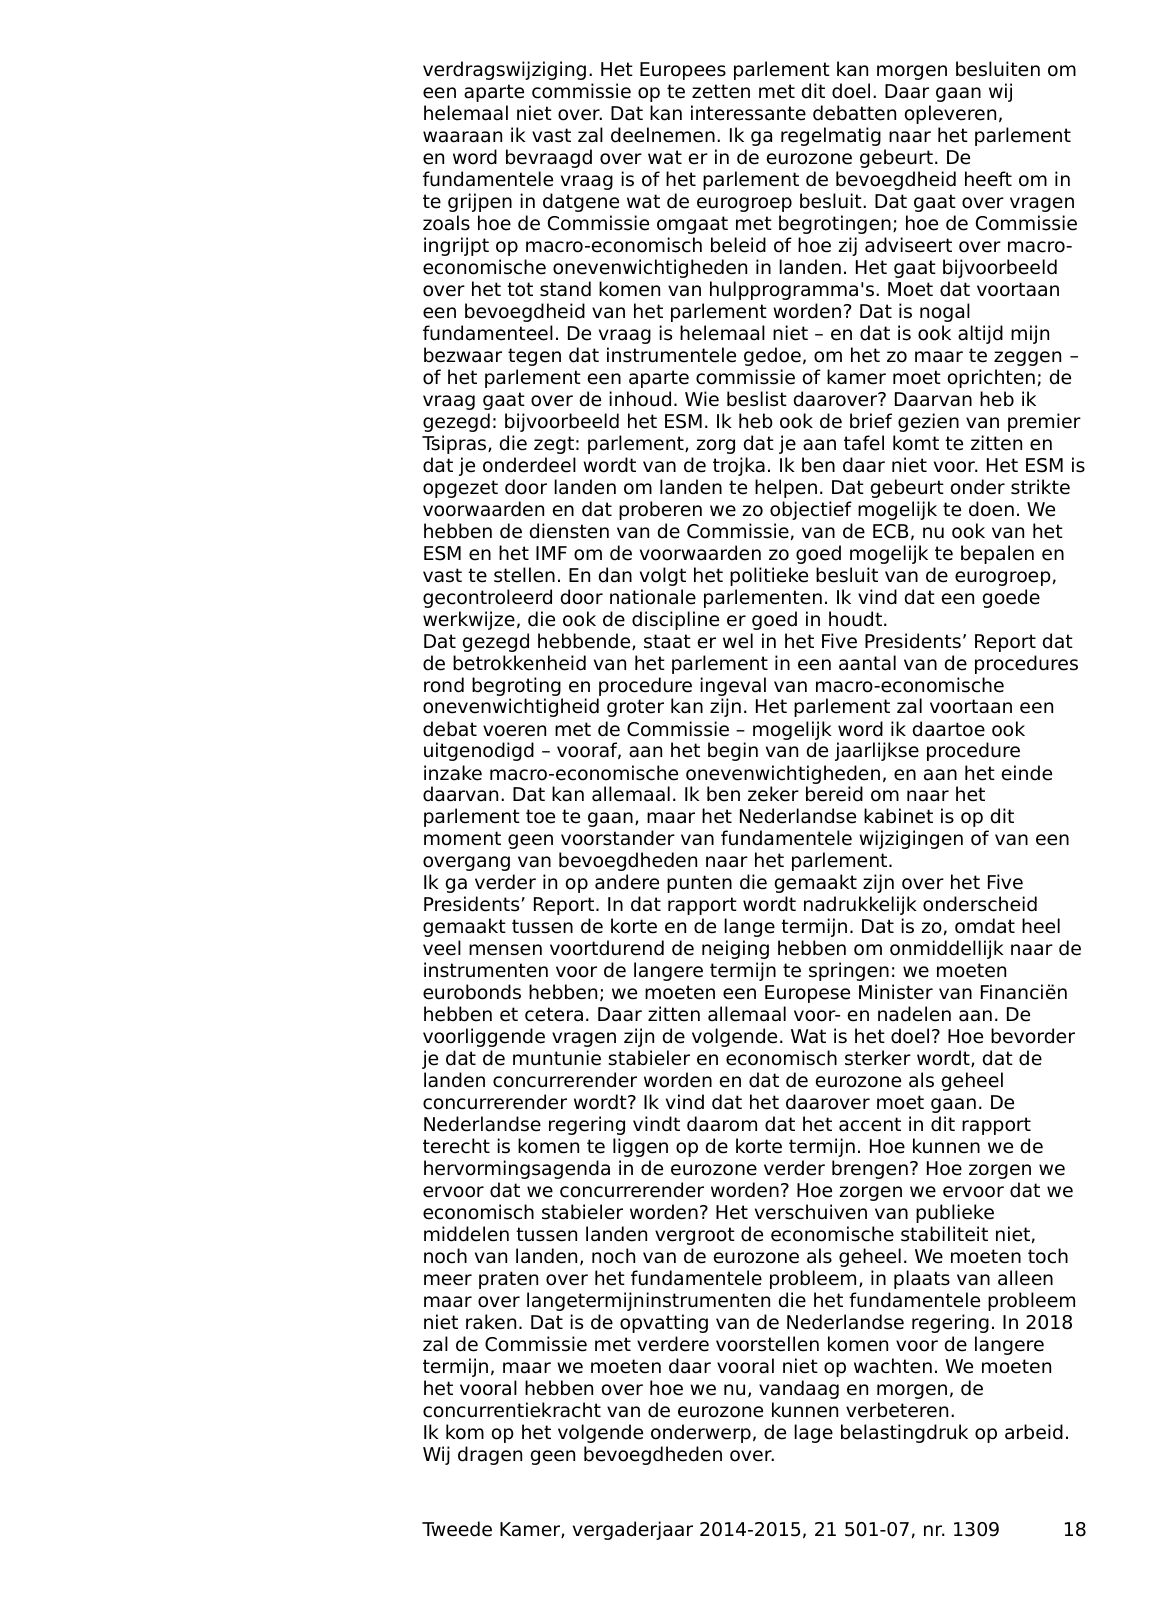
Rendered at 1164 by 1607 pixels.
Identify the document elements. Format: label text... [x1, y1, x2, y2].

text Dat gezegd hebbende, staat er wel in het Five Presidents’ Report dat de betrokkenheid van het parlement in een aantal van de procedures rond begroting en procedure ingeval van macro-economische onevenwichtigheid groter kan zijn. Het parlement zal voortaan een debat voeren met de Commissie – mogelijk word ik daartoe ook uitgenodigd – vooraf, aan het begin van de jaarlijkse procedure inzake macro-economische onevenwichtigheden, en aan het einde daarvan. Dat kan allemaal. Ik ben zeker bereid om naar het parlement toe te gaan, maar het Nederlandse kabinet is op dit moment geen voorstander van fundamentele wijzigingen of van een overgang van bevoegdheden naar het parlement. [422, 631, 1087, 872]
text verdragswijziging. Het Europees parlement kan morgen besluiten om een aparte commissie op te zetten met dit doel. Daar gaan wij helemaal niet over. Dat kan interessante debatten opleveren, waaraan ik vast zal deelnemen. Ik ga regelmatig naar het parlement en word bevraagd over wat er in de eurozone gebeurt. De fundamentele vraag is of het parlement de bevoegdheid heeft om in te grijpen in datgene wat de eurogroep besluit. Dat gaat over vragen zoals hoe de Commissie omgaat met begrotingen; hoe de Commissie ingrijpt op macro-economisch beleid of hoe zij adviseert over macro-economische onevenwichtigheden in landen. Het gaat bijvoorbeeld over het tot stand komen van hulpprogramma's. Moet dat voortaan een bevoegdheid van het parlement worden? Dat is nogal fundamenteel. De vraag is helemaal niet – en dat is ook altijd mijn bezwaar tegen dat instrumentele gedoe, om het zo maar te zeggen – of het parlement een aparte commissie of kamer moet oprichten; de vraag gaat over de inhoud. Wie beslist daarover? Daarvan heb ik gezegd: bijvoorbeeld het ESM. Ik heb ook de brief gezien van premier Tsipras, die zegt: parlement, zorg dat je aan tafel komt te zitten en dat je onderdeel wordt van de trojka. Ik ben daar niet voor. Het ESM is opgezet door landen om landen te helpen. Dat gebeurt onder strikte voorwaarden en dat proberen we zo objectief mogelijk te doen. We hebben de diensten van de Commissie, van de ECB, nu ook van het ESM en het IMF om de voorwaarden zo goed mogelijk te bepalen en vast te stellen. En dan volgt het politieke besluit van de eurogroep, gecontroleerd door nationale parlementen. Ik vind dat een goede werkwijze, die ook de discipline er goed in houdt. [422, 59, 1087, 631]
text Ik kom op het volgende onderwerp, de lage belastingdruk op arbeid. Wij dragen geen bevoegdheden over. [422, 1422, 1087, 1466]
text Ik ga verder in op andere punten die gemaakt zijn over het Five Presidents’ Report. In dat rapport wordt nadrukkelijk onderscheid gemaakt tussen de korte en de lange termijn. Dat is zo, omdat heel veel mensen voortdurend de neiging hebben om onmiddellijk naar de instrumenten voor de langere termijn te springen: we moeten eurobonds hebben; we moeten een Europese Minister van Financiën hebben et cetera. Daar zitten allemaal voor- en nadelen aan. De voorliggende vragen zijn de volgende. Wat is het doel? Hoe bevorder je dat de muntunie stabieler en economisch sterker wordt, dat de landen concurrerender worden en dat de eurozone als geheel concurrerender wordt? Ik vind dat het daarover moet gaan. De Nederlandse regering vindt daarom dat het accent in dit rapport terecht is komen te liggen op de korte termijn. Hoe kunnen we de hervormingsagenda in de eurozone verder brengen? Hoe zorgen we ervoor dat we concurrerender worden? Hoe zorgen we ervoor dat we economisch stabieler worden? Het verschuiven van publieke middelen tussen landen vergroot de economische stabiliteit niet, noch van landen, noch van de eurozone als geheel. We moeten toch meer praten over het fundamentele probleem, in plaats van alleen maar over langetermijninstrumenten die het fundamentele probleem niet raken. Dat is de opvatting van de Nederlandse regering. In 2018 zal de Commissie met verdere voorstellen komen voor de langere termijn, maar we moeten daar vooral niet op wachten. We moeten het vooral hebben over hoe we nu, vandaag en morgen, de concurrentiekracht van de eurozone kunnen verbeteren. [422, 872, 1087, 1422]
